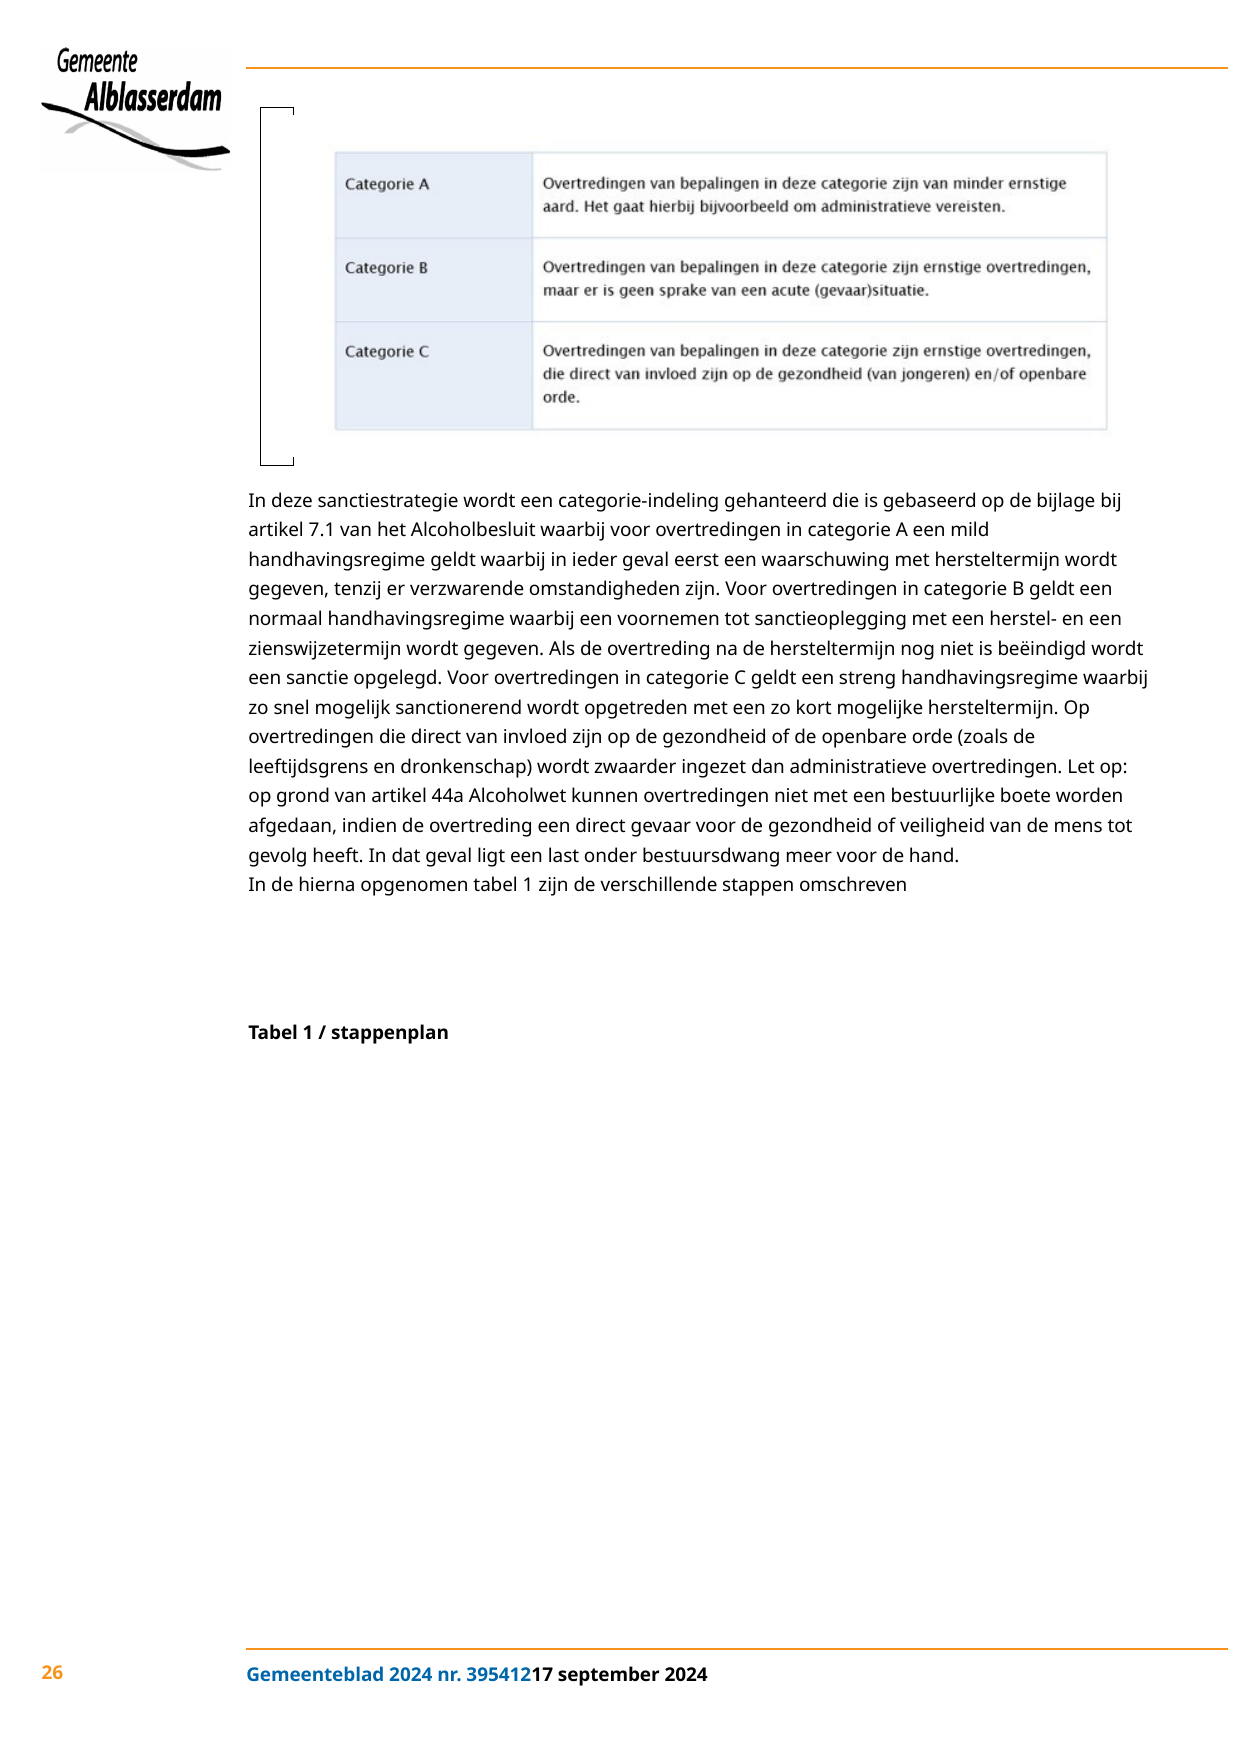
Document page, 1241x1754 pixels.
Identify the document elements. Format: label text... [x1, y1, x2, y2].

picture [41, 47, 231, 172]
text In deze sanctiestrategie wordt een categorie-indeling gehanteerd die is gebaseerd op de bijlage bij artikel 7.1 van het Alcoholbesluit waarbij voor overtredingen in categorie A een mild handhavingsregime geldt waarbij in ieder geval eerst een waarschuwing met hersteltermijn wordt gegeven, tenzij er verzwarende omstandigheden zijn. Voor overtredingen in categorie B geldt een normaal handhavingsregime waarbij een voornemen tot sanctieoplegging met een herstel- en een zienswijzetermijn wordt gegeven. Als de overtreding na de hersteltermijn nog niet is beëindigd wordt een sanctie opgelegd. Voor overtredingen in categorie C geldt een streng handhavingsregime waarbij zo snel mogelijk sanctionerend wordt opgetreden met een zo kort mogelijke hersteltermijn. Op overtredingen die direct van invloed zijn op de gezondheid of de openbare orde (zoals de leeftijdsgrens en dronkenschap) wordt zwaarder ingezet dan administratieve overtredingen. Let op: op grond van artikel 44a Alcoholwet kunnen overtredingen niet met een bestuurlijke boete worden afgedaan, indien de overtreding een direct gevaar voor de gezondheid of veiligheid van de mens tot gevolg heeft. In dat geval ligt een last onder bestuursdwang meer voor de hand. [248, 487, 1152, 868]
text In de hierna opgenomen tabel 1 zijn de verschillende stappen omschreven [248, 871, 1152, 897]
text Tabel 1 / stappenplan [248, 1019, 1152, 1045]
picture [268, 115, 1173, 457]
